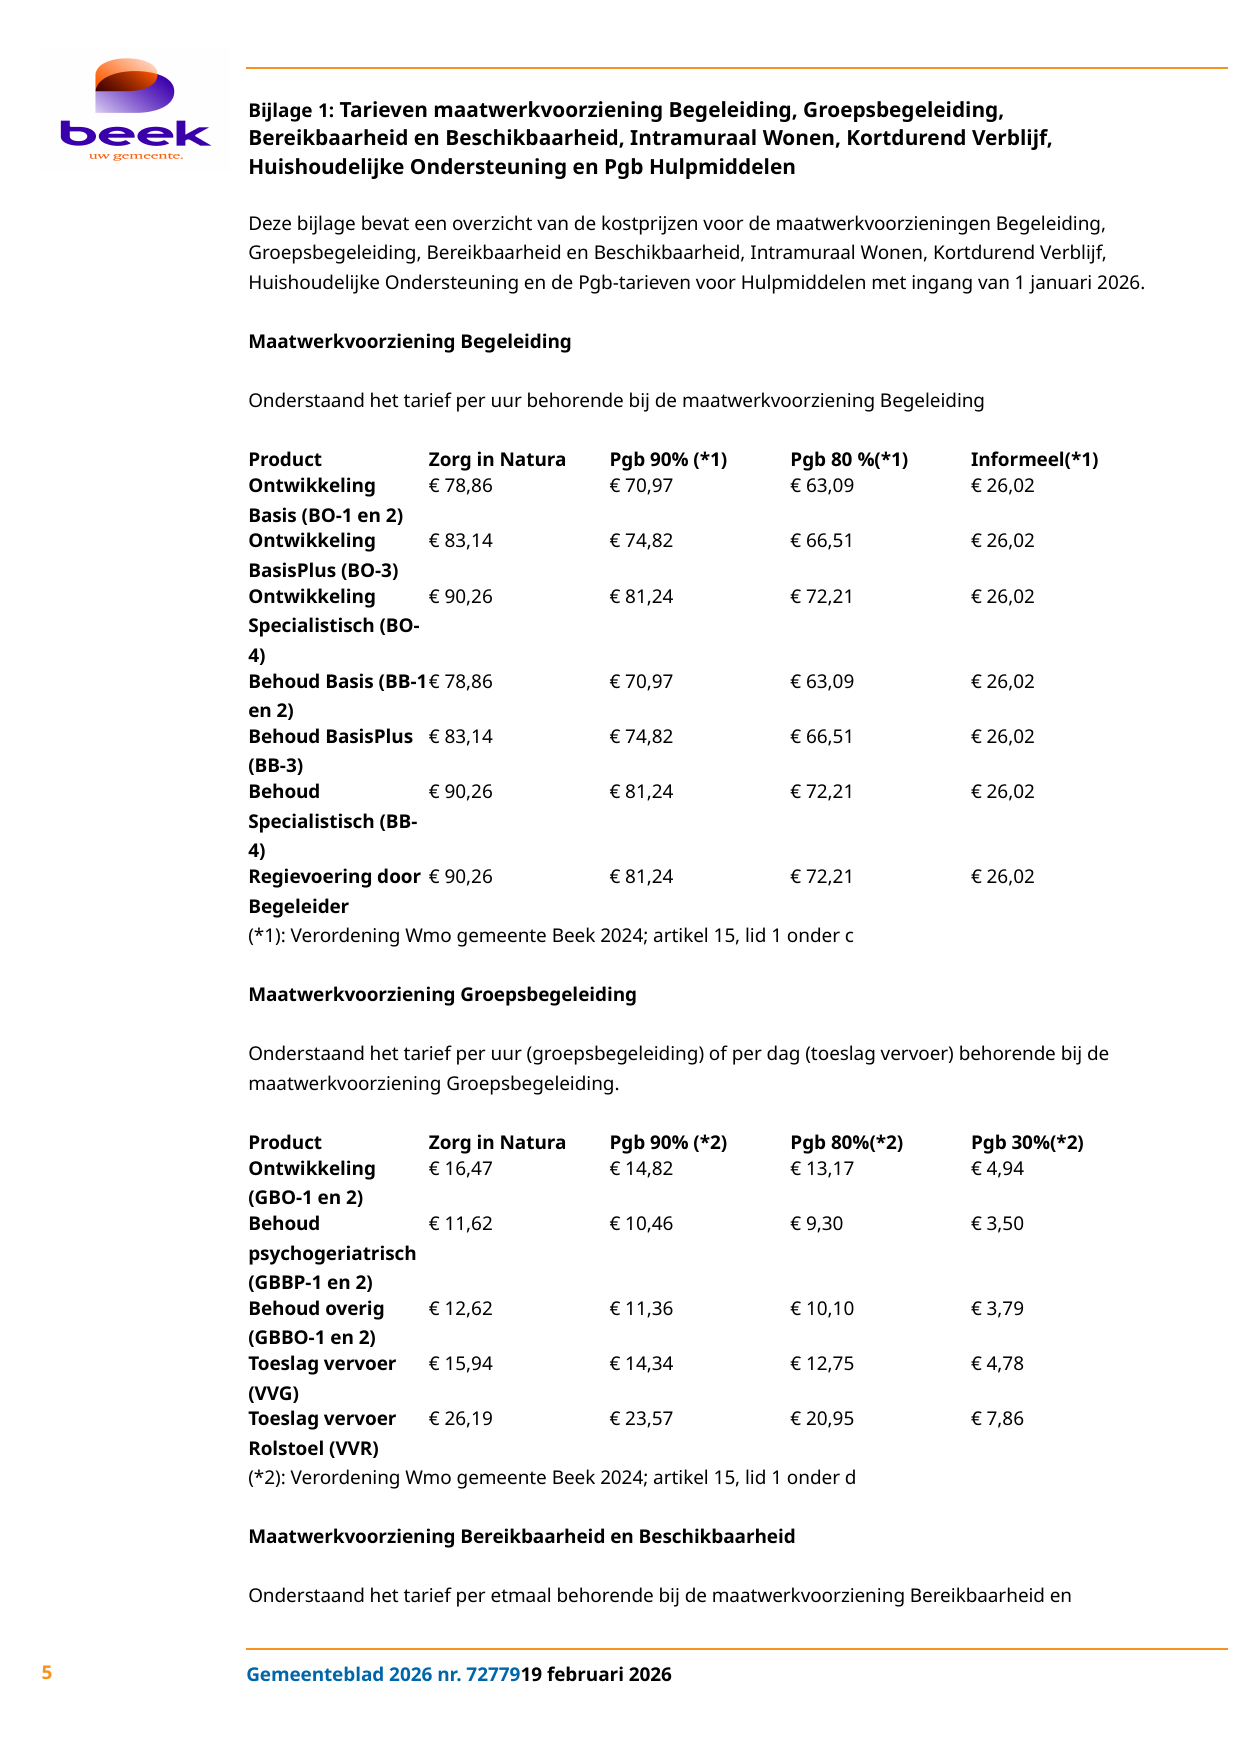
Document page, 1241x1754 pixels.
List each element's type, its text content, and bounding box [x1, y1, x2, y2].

table_cell € 7,86 [971, 1406, 1152, 1461]
text Onderstaand het tarief per uur behorende bij de maatwerkvoorziening Begeleiding [248, 387, 1152, 413]
table_cell € 26,02 [971, 723, 1152, 778]
table_cell € 12,75 [790, 1350, 971, 1406]
table_cell € 26,02 [971, 528, 1152, 583]
table_cell € 15,94 [429, 1350, 609, 1406]
table_header Pgb 80%(*2) [790, 1129, 971, 1155]
text (*2): Verordening Wmo gemeente Beek 2024; artikel 15, lid 1 onder d [248, 1464, 1152, 1490]
table_header Zorg in Natura [429, 447, 609, 472]
table_cell Behoud Basis (BB-1 en 2) [248, 668, 429, 723]
table_cell € 72,21 [790, 583, 971, 668]
table_cell € 10,10 [790, 1295, 971, 1350]
table_cell Toeslag vervoer (VVG) [248, 1350, 429, 1406]
text Onderstaand het tarief per uur (groepsbegeleiding) of per dag (toeslag vervoer) behorende bij de maatwerkvoorziening Groepsbegeleiding. [248, 1040, 1152, 1096]
table_cell Behoud BasisPlus (BB-3) [248, 723, 429, 778]
table_cell Behoud overig (GBBO-1 en 2) [248, 1295, 429, 1350]
table_cell € 66,51 [790, 723, 971, 778]
picture [41, 47, 231, 172]
table_header Product [248, 1129, 429, 1155]
table_cell € 4,94 [971, 1155, 1152, 1210]
table_cell € 14,82 [609, 1155, 790, 1210]
table_header Pgb 90% (*2) [609, 1129, 790, 1155]
table_cell € 90,26 [429, 779, 609, 863]
table_cell Behoud Specialistisch (BB-4) [248, 779, 429, 863]
table_cell Ontwikkeling Specialistisch (BO-4) [248, 583, 429, 668]
table_cell € 63,09 [790, 472, 971, 528]
table_cell € 26,02 [971, 583, 1152, 668]
table_cell € 81,24 [609, 583, 790, 668]
table_cell € 72,21 [790, 779, 971, 863]
table_cell Toeslag vervoer Rolstoel (VVR) [248, 1406, 429, 1461]
text (*1): Verordening Wmo gemeente Beek 2024; artikel 15, lid 1 onder c [248, 922, 1152, 948]
table_cell € 81,24 [609, 779, 790, 863]
table_cell € 78,86 [429, 472, 609, 528]
table_cell Regievoering door Begeleider [248, 863, 429, 919]
table_cell € 3,50 [971, 1210, 1152, 1295]
table_cell € 26,02 [971, 668, 1152, 723]
table_cell € 4,78 [971, 1350, 1152, 1406]
text Deze bijlage bevat een overzicht van de kostprijzen voor de maatwerkvoorzieningen Begeleiding, Groepsbegeleiding, Bereikbaarheid en Beschikbaarheid, Intramuraal Wonen, Kortdurend Verblijf, Huishoudelijke Ondersteuning en de Pgb-tarieven voor Hulpmiddelen met ingang van 1 januari 2026. [248, 210, 1152, 295]
text Maatwerkvoorziening Bereikbaarheid en Beschikbaarheid [248, 1523, 1152, 1549]
table_header Product [248, 447, 429, 472]
table_cell € 74,82 [609, 723, 790, 778]
table_cell Ontwikkeling BasisPlus (BO-3) [248, 528, 429, 583]
table_cell € 14,34 [609, 1350, 790, 1406]
table_cell € 83,14 [429, 528, 609, 583]
text Maatwerkvoorziening Groepsbegeleiding [248, 981, 1152, 1007]
table_cell € 13,17 [790, 1155, 971, 1210]
table_cell Behoud psychogeriatrisch (GBBP-1 en 2) [248, 1210, 429, 1295]
table_cell € 90,26 [429, 863, 609, 919]
table_cell € 63,09 [790, 668, 971, 723]
table_cell € 20,95 [790, 1406, 971, 1461]
text Maatwerkvoorziening Begeleiding [248, 328, 1152, 354]
text Onderstaand het tarief per etmaal behorende bij de maatwerkvoorziening Bereikbaarheid en [248, 1582, 1152, 1608]
table_cell € 78,86 [429, 668, 609, 723]
table_header Pgb 30%(*2) [971, 1129, 1152, 1155]
table_cell € 16,47 [429, 1155, 609, 1210]
table_cell € 83,14 [429, 723, 609, 778]
table_cell € 11,36 [609, 1295, 790, 1350]
table_cell € 70,97 [609, 668, 790, 723]
table_cell € 9,30 [790, 1210, 971, 1295]
table_cell Ontwikkeling Basis (BO-1 en 2) [248, 472, 429, 528]
table_cell € 70,97 [609, 472, 790, 528]
table_cell € 26,02 [971, 779, 1152, 863]
table_cell € 26,02 [971, 863, 1152, 919]
table_cell € 11,62 [429, 1210, 609, 1295]
table_cell € 3,79 [971, 1295, 1152, 1350]
table_cell € 90,26 [429, 583, 609, 668]
table_cell € 26,19 [429, 1406, 609, 1461]
table_header Pgb 90% (*1) [609, 447, 790, 472]
table_header Pgb 80 %(*1) [790, 447, 971, 472]
table_cell € 23,57 [609, 1406, 790, 1461]
table_cell € 12,62 [429, 1295, 609, 1350]
table_cell € 66,51 [790, 528, 971, 583]
table_header Informeel(*1) [971, 447, 1152, 472]
table_cell € 81,24 [609, 863, 790, 919]
table_cell € 10,46 [609, 1210, 790, 1295]
table_cell € 74,82 [609, 528, 790, 583]
text Bijlage 1: Tarieven maatwerkvoorziening Begeleiding, Groepsbegeleiding, Bereikbaarheid en Beschikbaarheid, Intramuraal Wonen, Kortdurend Verblijf, Huishoudelijke Ondersteuning en Pgb Hulpmiddelen [248, 95, 1152, 180]
table_cell Ontwikkeling (GBO-1 en 2) [248, 1155, 429, 1210]
table_cell € 26,02 [971, 472, 1152, 528]
table_cell € 72,21 [790, 863, 971, 919]
table_header Zorg in Natura [429, 1129, 609, 1155]
